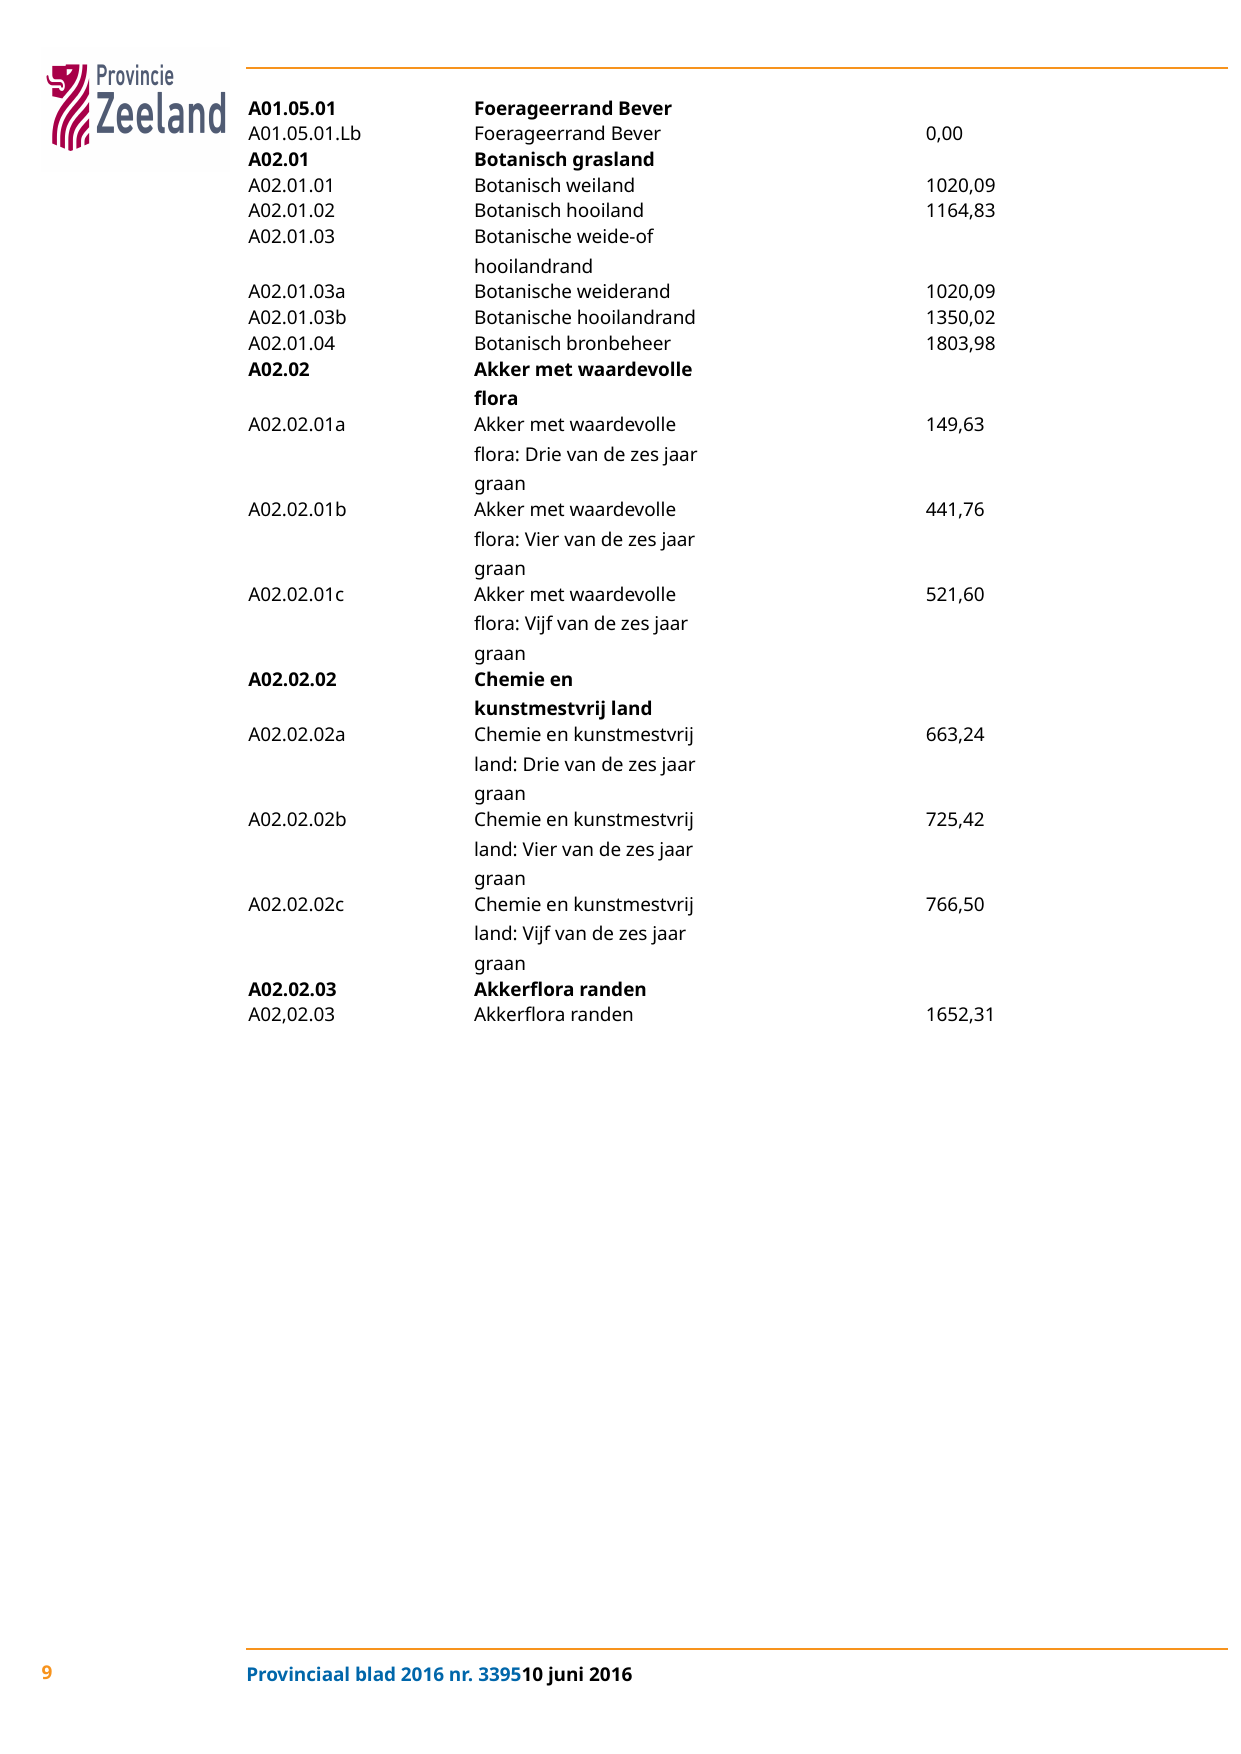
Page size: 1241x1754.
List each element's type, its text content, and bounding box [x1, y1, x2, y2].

table_cell A02.02.02c [248, 891, 474, 976]
table_cell 1164,83 [926, 198, 1152, 223]
table_cell [700, 95, 926, 121]
table_cell Akker met waardevolle flora: Vijf van de zes jaar graan [474, 581, 700, 666]
table_cell Akker met waardevolle flora [474, 356, 700, 411]
table_cell Chemie en kunstmestvrij land: Drie van de zes jaar graan [474, 721, 700, 806]
table_cell [700, 146, 926, 172]
table_cell Botanische hooilandrand [474, 305, 700, 330]
table_cell 725,42 [926, 806, 1152, 891]
table_cell [700, 891, 926, 976]
table_cell Chemie en kunstmestvrij land: Vier van de zes jaar graan [474, 806, 700, 891]
table_cell A02.02.02 [248, 666, 474, 721]
table_cell 766,50 [926, 891, 1152, 976]
table_cell A02.01.04 [248, 330, 474, 356]
table_cell [700, 666, 926, 721]
table_cell A02.01 [248, 146, 474, 172]
table_cell A02.02.01a [248, 411, 474, 496]
table_cell Botanisch bronbeheer [474, 330, 700, 356]
table_cell A02.01.03a [248, 279, 474, 304]
table_cell Chemie en kunstmestvrij land: Vijf van de zes jaar graan [474, 891, 700, 976]
table_cell A02.01.01 [248, 172, 474, 198]
table_cell 1020,09 [926, 279, 1152, 304]
table_cell [926, 95, 1152, 121]
table_cell [700, 279, 926, 304]
table_cell [700, 411, 926, 496]
table_cell 521,60 [926, 581, 1152, 666]
table_cell A02,02.03 [248, 1002, 474, 1027]
table_cell Akker met waardevolle flora: Drie van de zes jaar graan [474, 411, 700, 496]
table_cell A02.02.01b [248, 496, 474, 581]
table_cell [700, 198, 926, 223]
table_cell Botanisch hooiland [474, 198, 700, 223]
table_cell [926, 976, 1152, 1002]
table_cell 149,63 [926, 411, 1152, 496]
table_cell [700, 806, 926, 891]
picture [41, 47, 231, 172]
table_cell Botanische weide-of hooilandrand [474, 224, 700, 279]
table_cell [700, 976, 926, 1002]
table_cell A02.01.03b [248, 305, 474, 330]
table_cell A01.05.01.Lb [248, 121, 474, 146]
table_cell 663,24 [926, 721, 1152, 806]
table_cell A02.01.02 [248, 198, 474, 223]
table_cell Foerageerrand Bever [474, 95, 700, 121]
table_cell 1803,98 [926, 330, 1152, 356]
table_cell A01.05.01 [248, 95, 474, 121]
table_cell 441,76 [926, 496, 1152, 581]
table_cell A02.02.02a [248, 721, 474, 806]
table_cell A02.02.02b [248, 806, 474, 891]
table_cell A02.01.03 [248, 224, 474, 279]
table_cell [700, 121, 926, 146]
table_cell [700, 581, 926, 666]
table_cell [926, 224, 1152, 279]
table_cell Botanische weiderand [474, 279, 700, 304]
table_cell Akker met waardevolle flora: Vier van de zes jaar graan [474, 496, 700, 581]
table_cell Akkerflora randen [474, 976, 700, 1002]
table_cell A02.02.01c [248, 581, 474, 666]
table_cell Botanisch weiland [474, 172, 700, 198]
table_cell 1652,31 [926, 1002, 1152, 1027]
table_cell [700, 1002, 926, 1027]
table_cell Foerageerrand Bever [474, 121, 700, 146]
table_cell [926, 356, 1152, 411]
table_cell A02.02.03 [248, 976, 474, 1002]
table_cell [700, 224, 926, 279]
table_cell [700, 330, 926, 356]
table_cell 1020,09 [926, 172, 1152, 198]
table_cell [700, 172, 926, 198]
table_cell 0,00 [926, 121, 1152, 146]
table_cell Botanisch grasland [474, 146, 700, 172]
table_cell 1350,02 [926, 305, 1152, 330]
table_cell Chemie en kunstmestvrij land [474, 666, 700, 721]
table_cell [700, 356, 926, 411]
table_cell [926, 666, 1152, 721]
table_cell Akkerflora randen [474, 1002, 700, 1027]
table_cell [700, 496, 926, 581]
table_cell A02.02 [248, 356, 474, 411]
table_cell [700, 305, 926, 330]
table_cell [926, 146, 1152, 172]
table_cell [700, 721, 926, 806]
